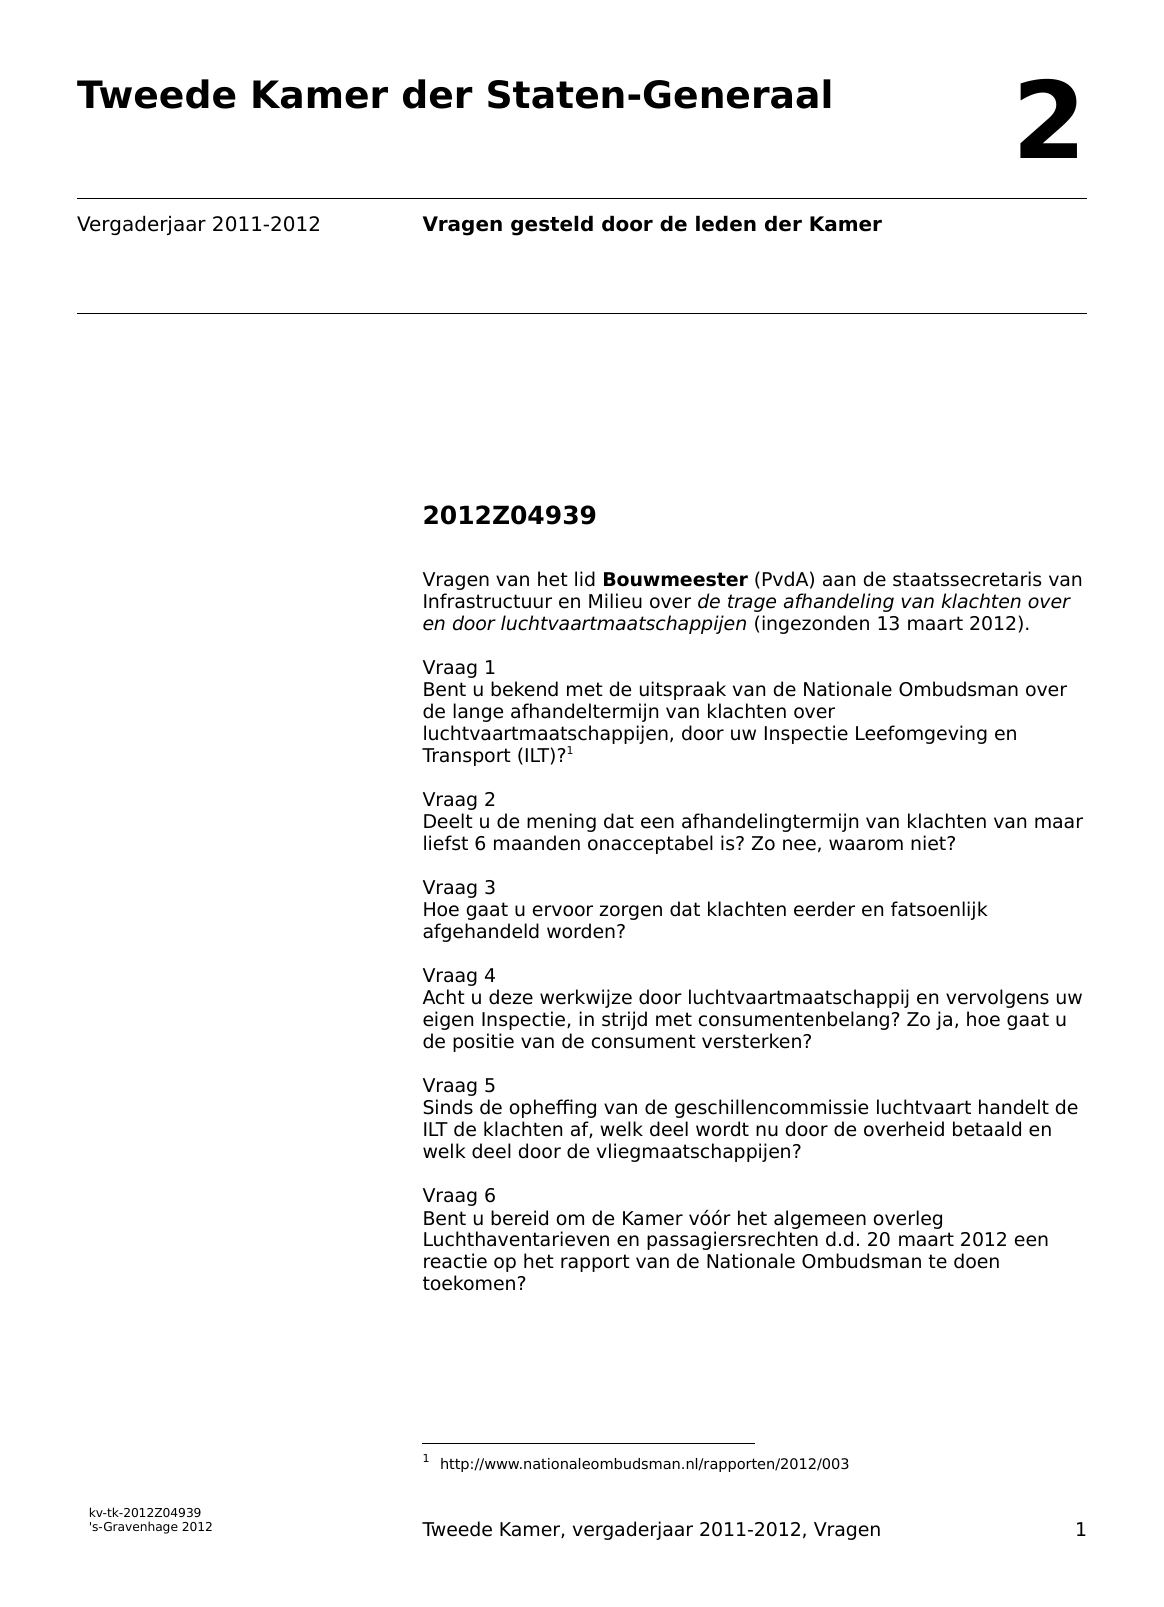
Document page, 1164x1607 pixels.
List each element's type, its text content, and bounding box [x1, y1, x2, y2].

text Vraag 5 [422, 1075, 1087, 1097]
text Acht u deze werkwijze door luchtvaartmaatschappij en vervolgens uw eigen Inspectie, in strijd met consumentenbelang? Zo ja, hoe gaat u de positie van de consument versterken? [422, 987, 1087, 1053]
text 's-Gravenhage 2012 [88, 1520, 323, 1534]
text Vraag 4 [422, 965, 1087, 987]
text kv-tk-2012Z04939 [88, 1506, 323, 1520]
table_header Tweede Kamer der Staten-Generaal [77, 59, 886, 198]
text Hoe gaat u ervoor zorgen dat klachten eerder en fatsoenlijk afgehandeld worden? [422, 899, 1087, 943]
text Vraag 2 [422, 789, 1087, 811]
table_cell Vragen gesteld door de leden der Kamer [422, 199, 1087, 313]
text Vraag 6 [422, 1185, 1087, 1207]
text Bent u bekend met de uitspraak van de Nationale Ombudsman over de lange afhandeltermijn van klachten over luchtvaartmaatschappijen, door uw Inspectie Leefomgeving en Transport (ILT)? [422, 679, 1087, 767]
text Vraag 1 [422, 657, 1087, 679]
table_cell Vergaderjaar 2011-2012 [77, 199, 422, 313]
text Vragen van het lid Bouwmeester (PvdA) aan de staatssecretaris van Infrastructuur en Milieu over de trage afhandeling van klachten over en door luchtvaartmaatschappijen (ingezonden 13 maart 2012). [422, 569, 1087, 635]
table_header 2 [886, 59, 1087, 198]
text Vraag 3 [422, 877, 1087, 899]
text 2012Z04939 [422, 501, 1087, 531]
text Deelt u de mening dat een afhandelingtermijn van klachten van maar liefst 6 maanden onacceptabel is? Zo nee, waarom niet? [422, 811, 1087, 855]
text Bent u bereid om de Kamer vόόr het algemeen overleg Luchthaventarieven en passagiersrechten d.d. 20 maart 2012 een reactie op het rapport van de Nationale Ombudsman te doen toekomen? [422, 1207, 1087, 1295]
text http://www.nationaleombudsman.nl/rapporten/2012/003 [422, 1452, 1087, 1474]
text Sinds de opheffing van de geschillencommissie luchtvaart handelt de ILT de klachten af, welk deel wordt nu door de overheid betaald en welk deel door de vliegmaatschappijen? [422, 1097, 1087, 1163]
